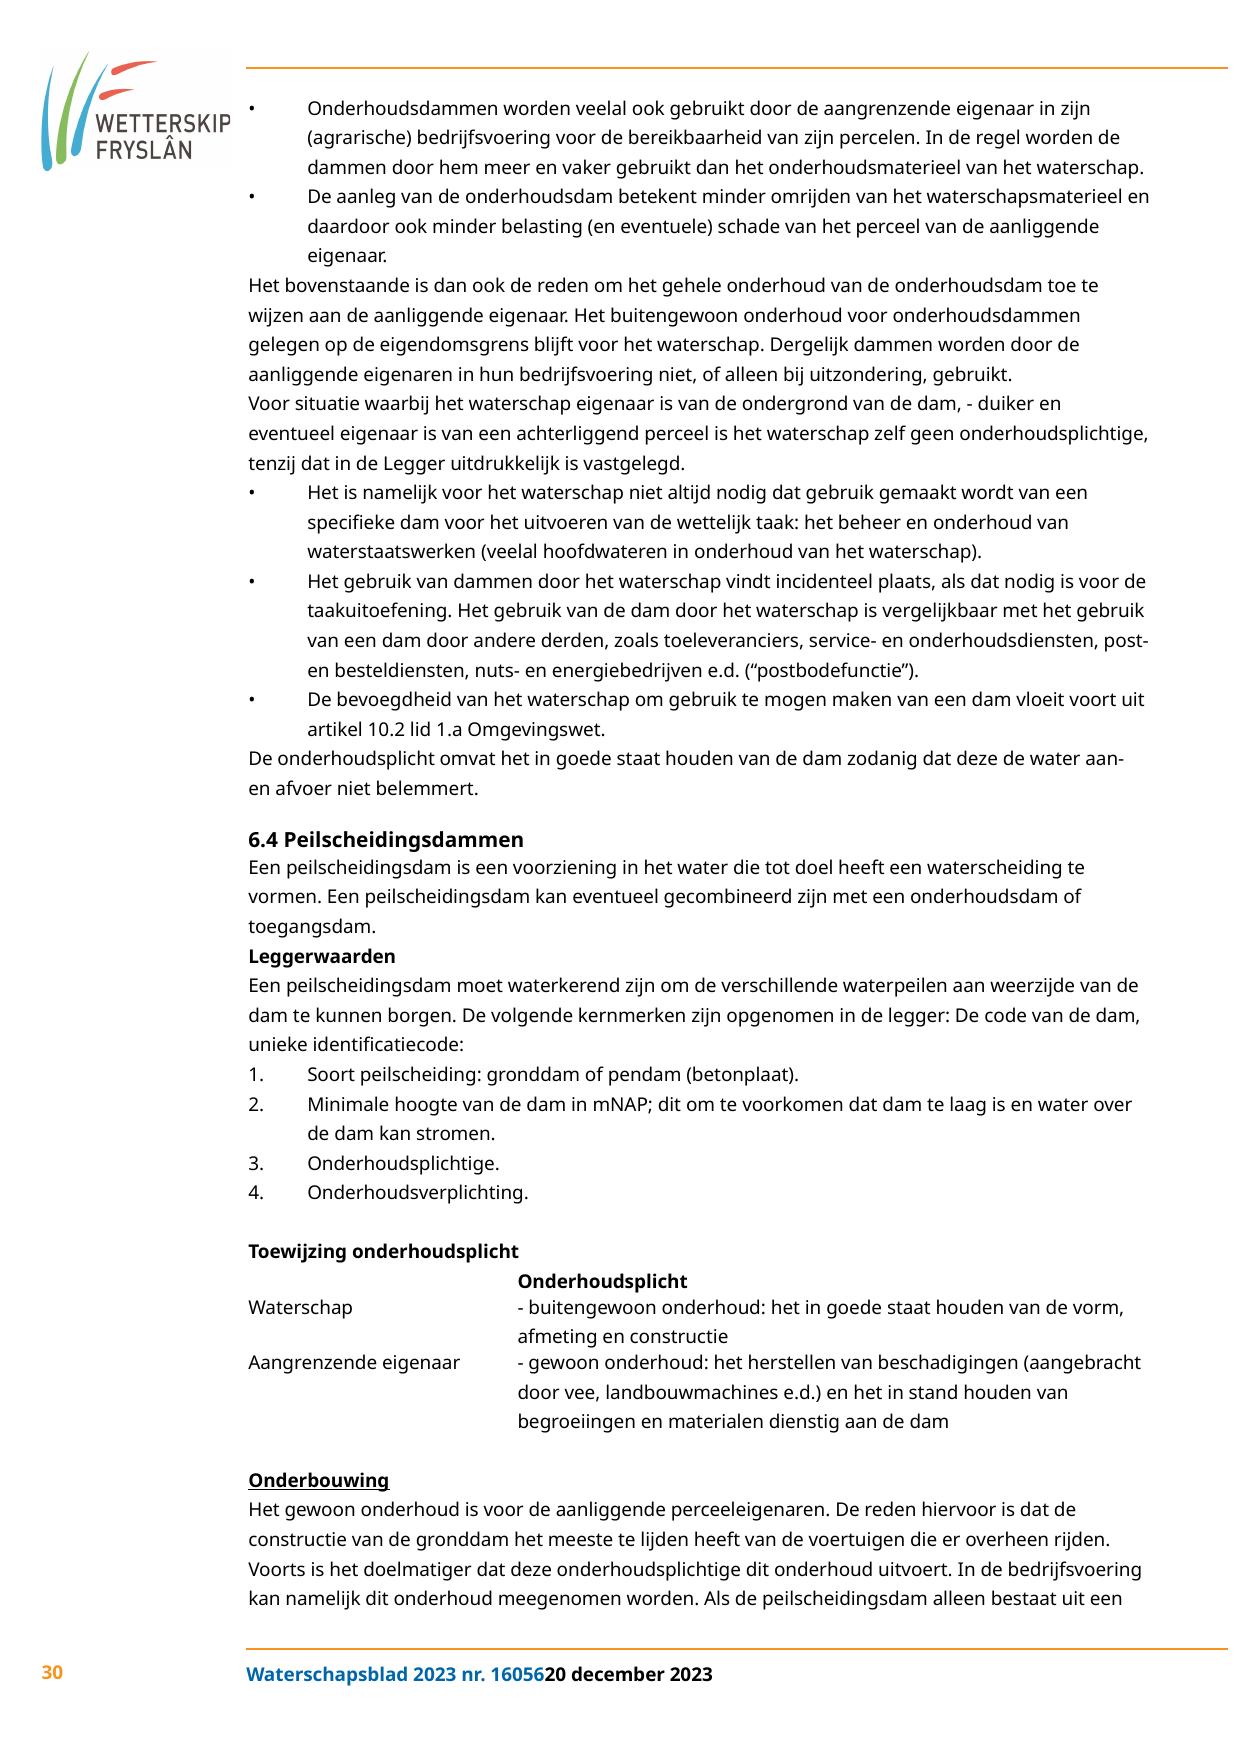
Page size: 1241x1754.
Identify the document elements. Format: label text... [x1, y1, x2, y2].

text Een peilscheidingsdam moet waterkerend zijn om de verschillende waterpeilen aan weerzijde van de dam te kunnen borgen. De volgende kernmerken zijn opgenomen in de legger: De code van de dam, unieke identificatiecode: [248, 972, 1152, 1057]
text Leggerwaarden [248, 943, 1152, 968]
list Onderhoudsplichtige. [248, 1150, 1152, 1176]
list Het gebruik van dammen door het waterschap vindt incidenteel plaats, als dat nodig is voor de taakuitoefening. Het gebruik van de dam door het waterschap is vergelijkbaar met het gebruik van een dam door andere derden, zoals toeleveranciers, service- en onderhoudsdiensten, post- en besteldiensten, nuts- en energiebedrijven e.d. (“postbodefunctie”). [248, 568, 1152, 683]
table_cell Waterschap [248, 1294, 517, 1349]
text Toewijzing onderhoudsplicht [248, 1239, 1152, 1264]
list Het is namelijk voor het waterschap niet altijd nodig dat gebruik gemaakt wordt van een specifieke dam voor het uitvoeren van de wettelijk taak: het beheer en onderhoud van waterstaatswerken (veelal hoofdwateren in onderhoud van het waterschap). [248, 479, 1152, 564]
table_cell - gewoon onderhoud: het herstellen van beschadigingen (aangebracht door vee, landbouwmachines e.d.) en het in stand houden van begroeiingen en materialen dienstig aan de dam [517, 1349, 1152, 1434]
list Onderhoudsdammen worden veelal ook gebruikt door de aangrenzende eigenaar in zijn (agrarische) bedrijfsvoering voor de bereikbaarheid van zijn percelen. In de regel worden de dammen door hem meer en vaker gebruikt dan het onderhoudsmaterieel van het waterschap. [248, 95, 1152, 180]
text 6.4 Peilscheidingsdammen [248, 826, 1152, 854]
list Onderhoudsverplichting. [248, 1179, 1152, 1205]
text Voor situatie waarbij het waterschap eigenaar is van de ondergrond van de dam, - duiker en eventueel eigenaar is van een achterliggend perceel is het waterschap zelf geen onderhoudsplichtige, tenzij dat in de Legger uitdrukkelijk is vastgelegd. [248, 391, 1152, 476]
table_cell Aangrenzende eigenaar [248, 1349, 517, 1434]
text De onderhoudsplicht omvat het in goede staat houden van de dam zodanig dat deze de water aan- en afvoer niet belemmert. [248, 746, 1152, 801]
list Minimale hoogte van de dam in mNAP; dit om te voorkomen dat dam te laag is en water over de dam kan stromen. [248, 1091, 1152, 1146]
picture [41, 47, 231, 172]
text Het gewoon onderhoud is voor de aanliggende perceeleigenaren. De reden hiervoor is dat de constructie van de gronddam het meeste te lijden heeft van de voertuigen die er overheen rijden. Voorts is het doelmatiger dat deze onderhoudsplichtige dit onderhoud uitvoert. In de bedrijfsvoering kan namelijk dit onderhoud meegenomen worden. Als de peilscheidingsdam alleen bestaat uit een [248, 1497, 1152, 1611]
text Onderbouwing [248, 1467, 1152, 1493]
text Een peilscheidingsdam is een voorziening in het water die tot doel heeft een waterscheiding te vormen. Een peilscheidingsdam kan eventueel gecombineerd zijn met een onderhoudsdam of toegangsdam. [248, 854, 1152, 939]
text Het bovenstaande is dan ook de reden om het gehele onderhoud van de onderhoudsdam toe te wijzen aan de aanliggende eigenaar. Het buitengewoon onderhoud voor onderhoudsdammen gelegen op de eigendomsgrens blijft voor het waterschap. Dergelijk dammen worden door de aanliggende eigenaren in hun bedrijfsvoering niet, of alleen bij uitzondering, gebruikt. [248, 272, 1152, 387]
list De bevoegdheid van het waterschap om gebruik te mogen maken van een dam vloeit voort uit artikel 10.2 lid 1.a Omgevingswet. [248, 686, 1152, 742]
list Soort peilscheiding: gronddam of pendam (betonplaat). [248, 1061, 1152, 1087]
table_header Onderhoudsplicht [517, 1268, 1152, 1294]
table_header [248, 1268, 517, 1294]
list De aanleg van de onderhoudsdam betekent minder omrijden van het waterschapsmaterieel en daardoor ook minder belasting (en eventuele) schade van het perceel van de aanliggende eigenaar. [248, 183, 1152, 268]
table_cell - buitengewoon onderhoud: het in goede staat houden van de vorm, afmeting en constructie [517, 1294, 1152, 1349]
